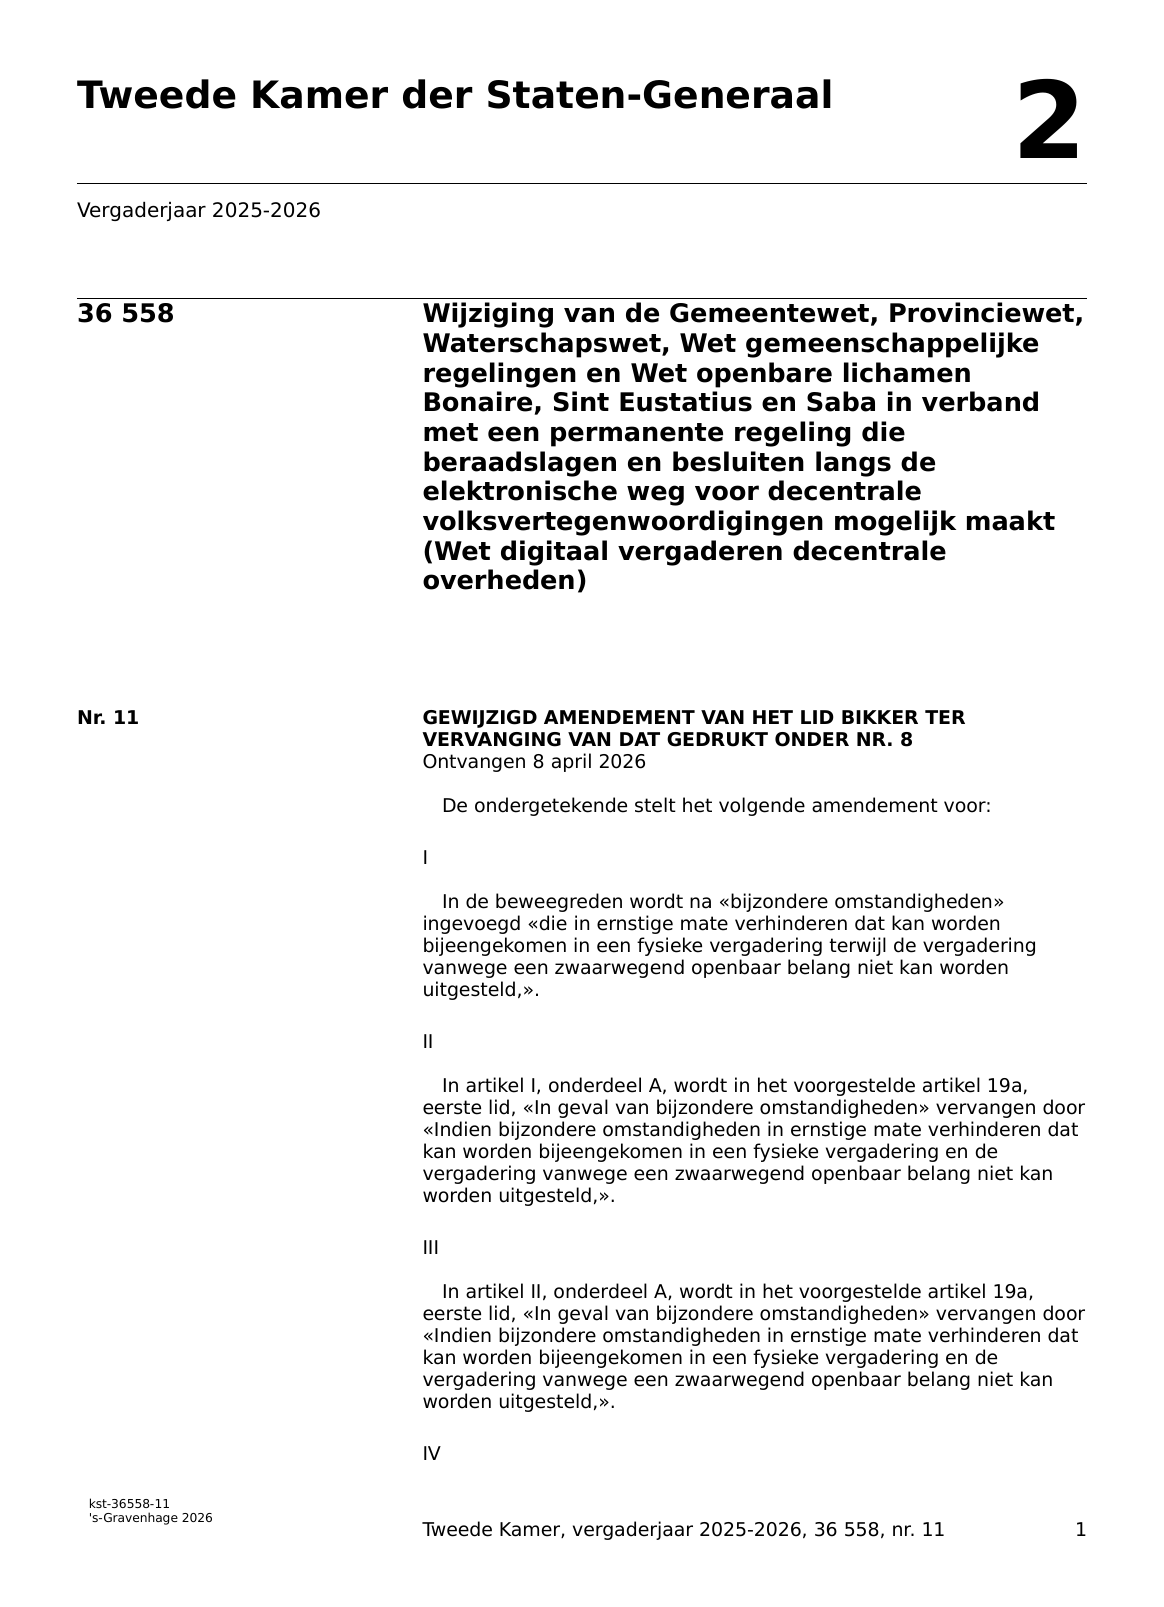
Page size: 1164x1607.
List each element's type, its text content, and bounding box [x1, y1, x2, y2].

subtitle III [422, 1237, 1087, 1259]
text De ondergetekende stelt het volgende amendement voor: [422, 795, 1087, 817]
subtitle Nr. 11 GEWIJZIGD AMENDEMENT VAN HET LID BIKKER TER VERVANGING VAN DAT GEDRUKT ONDER NR. 8 [77, 707, 1087, 751]
table_header 2 [886, 59, 1087, 183]
subtitle IV [422, 1443, 1087, 1465]
text In de beweegreden wordt na «bijzondere omstandigheden» ingevoegd «die in ernstige mate verhinderen dat kan worden bijeengekomen in een fysieke vergadering terwijl de vergadering vanwege een zwaarwegend openbaar belang niet kan worden uitgesteld,». [422, 891, 1087, 1001]
table_header Tweede Kamer der Staten-Generaal [77, 59, 886, 183]
text In artikel II, onderdeel A, wordt in het voorgestelde artikel 19a, eerste lid, «In geval van bijzondere omstandigheden» vervangen door «Indien bijzondere omstandigheden in ernstige mate verhinderen dat kan worden bijeengekomen in een fysieke vergadering en de vergadering vanwege een zwaarwegend openbaar belang niet kan worden uitgesteld,». [422, 1281, 1087, 1413]
text 's-Gravenhage 2026 [88, 1511, 323, 1525]
text Ontvangen 8 april 2026 [422, 751, 1087, 773]
subtitle 36 558 Wijziging van de Gemeentewet, Provinciewet, Waterschapswet, Wet gemeenschappelijke regelingen en Wet openbare lichamen Bonaire, Sint Eustatius en Saba in verband met een permanente regeling die beraadslagen en besluiten langs de elektronische weg voor decentrale volksvertegenwoordigingen mogelijk maakt (Wet digitaal vergaderen decentrale overheden) [77, 299, 1087, 596]
text In artikel I, onderdeel A, wordt in het voorgestelde artikel 19a, eerste lid, «In geval van bijzondere omstandigheden» vervangen door «Indien bijzondere omstandigheden in ernstige mate verhinderen dat kan worden bijeengekomen in een fysieke vergadering en de vergadering vanwege een zwaarwegend openbaar belang niet kan worden uitgesteld,». [422, 1075, 1087, 1207]
subtitle II [422, 1031, 1087, 1053]
table_cell Vergaderjaar 2025-2026 [77, 184, 1087, 298]
text kst-36558-11 [88, 1497, 323, 1511]
subtitle I [422, 847, 1087, 869]
